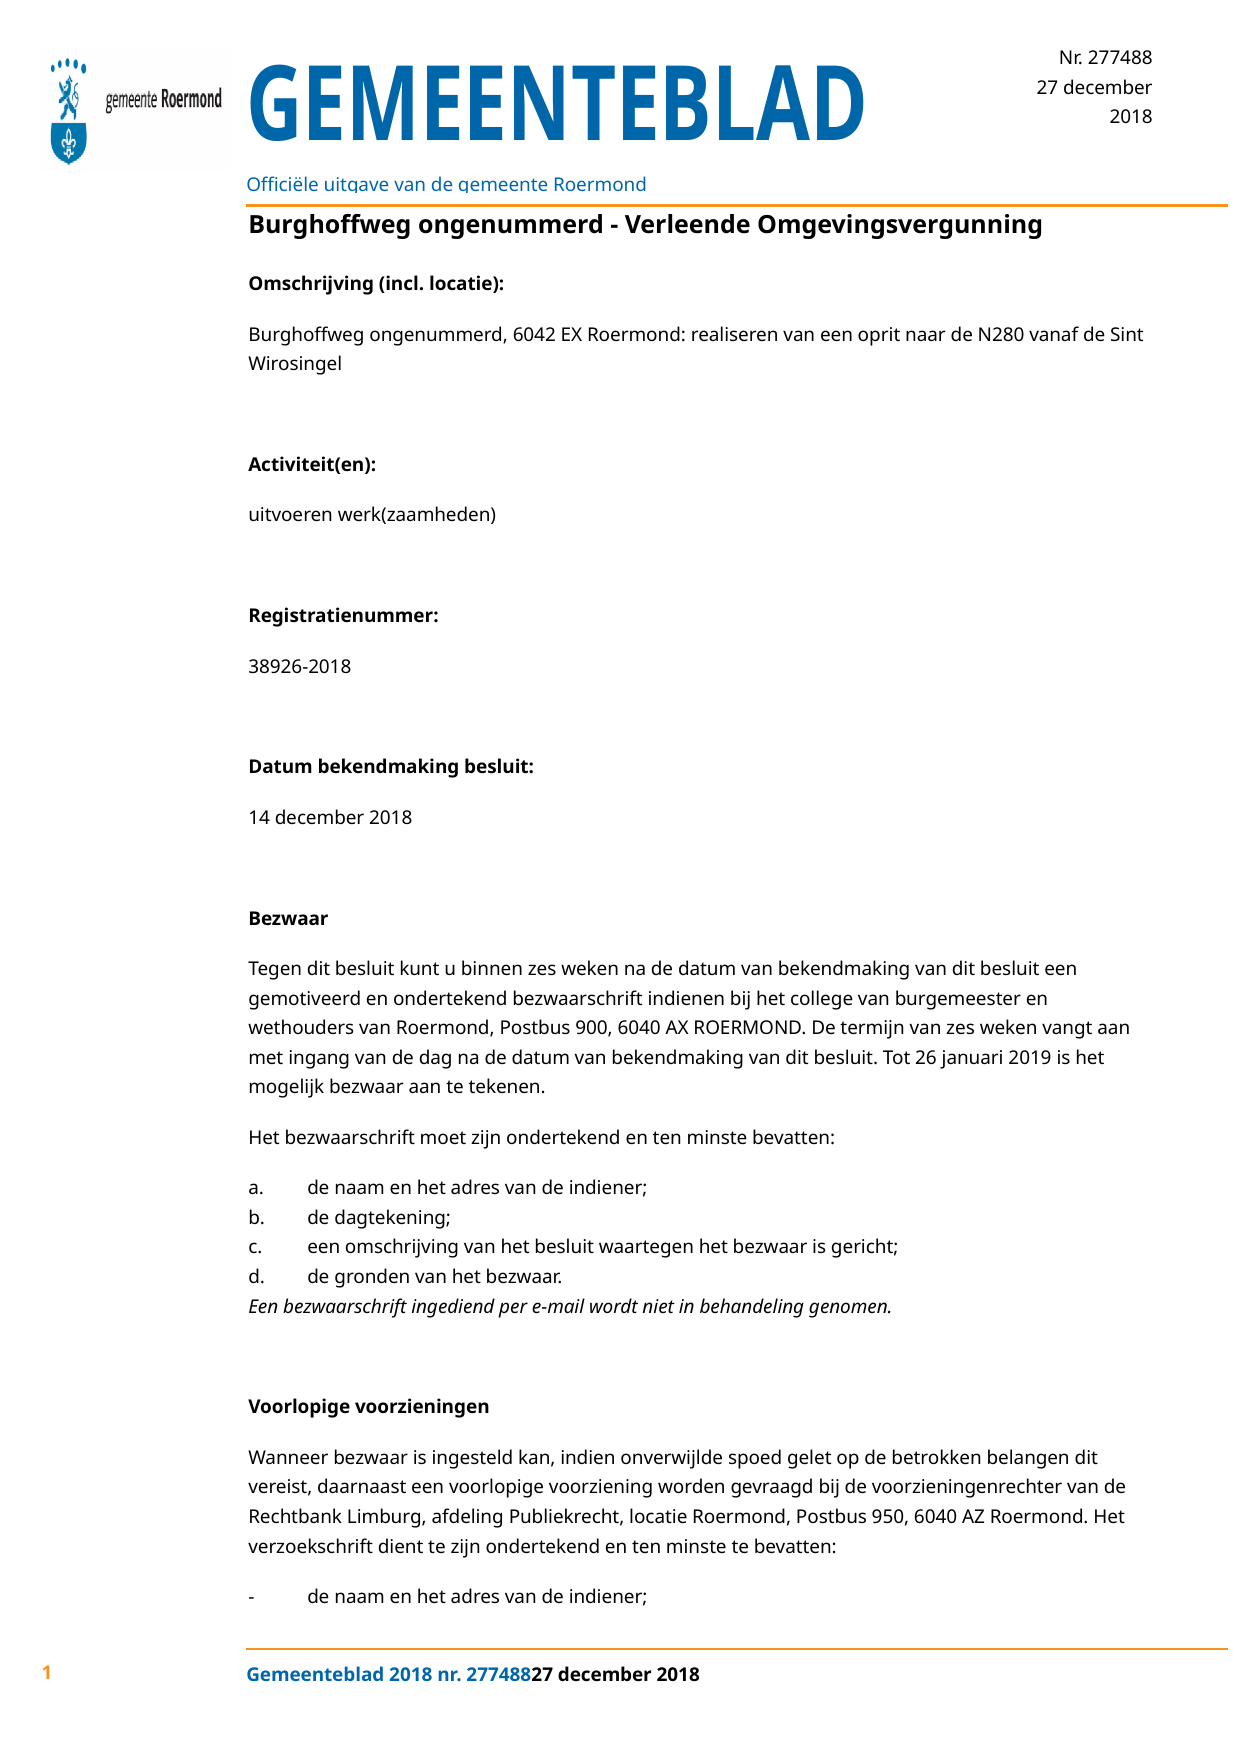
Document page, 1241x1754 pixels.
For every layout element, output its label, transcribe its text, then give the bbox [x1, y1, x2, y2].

text uitvoeren werk(zaamheden) [248, 502, 1152, 527]
text Voorlopige voorzieningen [248, 1394, 1152, 1419]
text 14 december 2018 [248, 804, 1152, 830]
text Datum bekendmaking besluit: [248, 754, 1152, 779]
text Een bezwaarschrift ingediend per e-mail wordt niet in behandeling genomen. [248, 1293, 1152, 1318]
text Omschrijving (incl. locatie): [248, 270, 1152, 296]
text 38926-2018 [248, 653, 1152, 678]
text Activiteit(en): [248, 451, 1152, 477]
list een omschrijving van het besluit waartegen het bezwaar is gericht; [248, 1234, 1152, 1259]
list de naam en het adres van de indiener; [248, 1174, 1152, 1200]
text Tegen dit besluit kunt u binnen zes weken na de datum van bekendmaking van dit besluit een gemotiveerd en ondertekend bezwaarschrift indienen bij het college van burgemeester en wethouders van Roermond, Postbus 900, 6040 AX ROERMOND. De termijn van zes weken vangt aan met ingang van de dag na de datum van bekendmaking van dit besluit. Tot 26 januari 2019 is het mogelijk bezwaar aan te tekenen. [248, 955, 1152, 1099]
list de gronden van het bezwaar. [248, 1263, 1152, 1289]
picture [41, 47, 231, 172]
text Bezwaar [248, 905, 1152, 931]
list de naam en het adres van de indiener; [248, 1583, 1152, 1609]
text Het bezwaarschrift moet zijn ondertekend en ten minste bevatten: [248, 1124, 1152, 1150]
text Burghoffweg ongenummerd - Verleende Omgevingsvergunning [248, 207, 1152, 241]
text Burghoffweg ongenummerd, 6042 EX Roermond: realiseren van een oprit naar de N280 vanaf de Sint Wirosingel [248, 321, 1152, 376]
text Registratienummer: [248, 602, 1152, 628]
list de dagtekening; [248, 1204, 1152, 1230]
text Wanneer bezwaar is ingesteld kan, indien onverwijlde spoed gelet op de betrokken belangen dit vereist, daarnaast een voorlopige voorziening worden gevraagd bij de voorzieningenrechter van de Rechtbank Limburg, afdeling Publiekrecht, locatie Roermond, Postbus 950, 6040 AZ Roermond. Het verzoekschrift dient te zijn ondertekend en ten minste te bevatten: [248, 1444, 1152, 1558]
